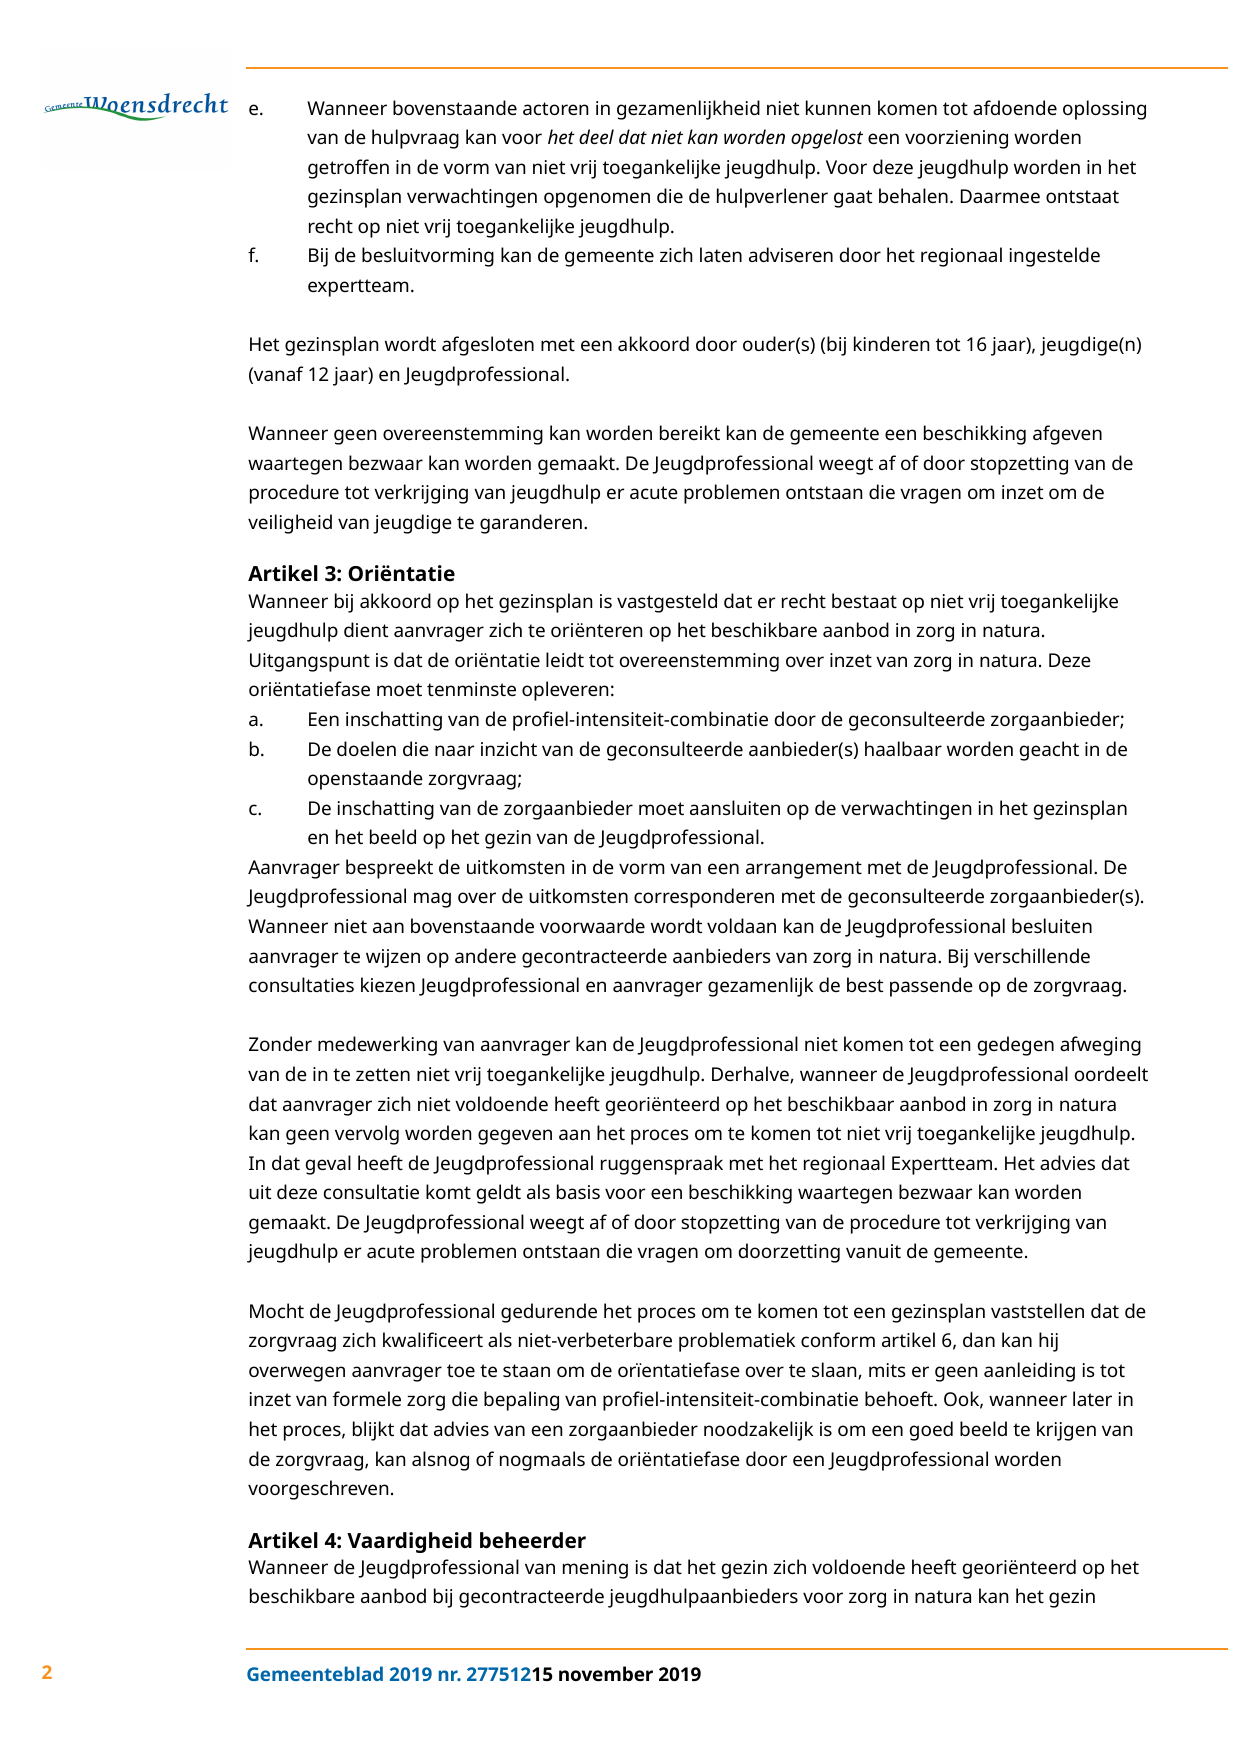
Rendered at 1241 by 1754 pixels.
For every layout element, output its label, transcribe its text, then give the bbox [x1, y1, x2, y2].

text Aanvrager bespreekt de uitkomsten in de vorm van een arrangement met de Jeugdprofessional. De Jeugdprofessional mag over de uitkomsten corresponderen met de geconsulteerde zorgaanbieder(s). Wanneer niet aan bovenstaande voorwaarde wordt voldaan kan de Jeugdprofessional besluiten aanvrager te wijzen op andere gecontracteerde aanbieders van zorg in natura. Bij verschillende consultaties kiezen Jeugdprofessional en aanvrager gezamenlijk de best passende op de zorgvraag. [248, 854, 1152, 998]
text Wanneer de Jeugdprofessional van mening is dat het gezin zich voldoende heeft georiënteerd op het beschikbare aanbod bij gecontracteerde jeugdhulpaanbieders voor zorg in natura kan het gezin [248, 1554, 1152, 1609]
list De inschatting van de zorgaanbieder moet aansluiten op de verwachtingen in het gezinsplan en het beeld op het gezin van de Jeugdprofessional. [248, 795, 1152, 850]
text Artikel 3: Oriëntatie [248, 559, 1152, 588]
list Bij de besluitvorming kan de gemeente zich laten adviseren door het regionaal ingestelde expertteam. [248, 243, 1152, 298]
text Het gezinsplan wordt afgesloten met een akkoord door ouder(s) (bij kinderen tot 16 jaar), jeugdige(n) (vanaf 12 jaar) en Jeugdprofessional. [248, 331, 1152, 387]
text Mocht de Jeugdprofessional gedurende het proces om te komen tot een gezinsplan vaststellen dat de zorgvraag zich kwalificeert als niet-verbeterbare problematiek conform artikel 6, dan kan hij overwegen aanvrager toe te staan om de orïentatiefase over te slaan, mits er geen aanleiding is tot inzet van formele zorg die bepaling van profiel-intensiteit-combinatie behoeft. Ook, wanneer later in het proces, blijkt dat advies van een zorgaanbieder noodzakelijk is om een goed beeld te krijgen van de zorgvraag, kan alsnog of nogmaals de oriëntatiefase door een Jeugdprofessional worden voorgeschreven. [248, 1298, 1152, 1501]
list De doelen die naar inzicht van de geconsulteerde aanbieder(s) haalbaar worden geacht in de openstaande zorgvraag; [248, 736, 1152, 791]
text Zonder medewerking van aanvrager kan de Jeugdprofessional niet komen tot een gedegen afweging van de in te zetten niet vrij toegankelijke jeugdhulp. Derhalve, wanneer de Jeugdprofessional oordeelt dat aanvrager zich niet voldoende heeft georiënteerd op het beschikbaar aanbod in zorg in natura kan geen vervolg worden gegeven aan het proces om te komen tot niet vrij toegankelijke jeugdhulp. In dat geval heeft de Jeugdprofessional ruggenspraak met het regionaal Expertteam. Het advies dat uit deze consultatie komt geldt als basis voor een beschikking waartegen bezwaar kan worden gemaakt. De Jeugdprofessional weegt af of door stopzetting van de procedure tot verkrijging van jeugdhulp er acute problemen ontstaan die vragen om doorzetting vanuit de gemeente. [248, 1032, 1152, 1264]
list Een inschatting van de profiel-intensiteit-combinatie door de geconsulteerde zorgaanbieder; [248, 706, 1152, 732]
list Wanneer bovenstaande actoren in gezamenlijkheid niet kunnen komen tot afdoende oplossing van de hulpvraag kan voor het deel dat niet kan worden opgelost een voorziening worden getroffen in de vorm van niet vrij toegankelijke jeugdhulp. Voor deze jeugdhulp worden in het gezinsplan verwachtingen opgenomen die de hulpverlener gaat behalen. Daarmee ontstaat recht op niet vrij toegankelijke jeugdhulp. [248, 95, 1152, 239]
picture [41, 47, 231, 172]
text Artikel 4: Vaardigheid beheerder [248, 1526, 1152, 1554]
text Wanneer bij akkoord op het gezinsplan is vastgesteld dat er recht bestaat op niet vrij toegankelijke jeugdhulp dient aanvrager zich te oriënteren op het beschikbare aanbod in zorg in natura. Uitgangspunt is dat de oriëntatie leidt tot overeenstemming over inzet van zorg in natura. Deze oriëntatiefase moet tenminste opleveren: [248, 588, 1152, 702]
text Wanneer geen overeenstemming kan worden bereikt kan de gemeente een beschikking afgeven waartegen bezwaar kan worden gemaakt. De Jeugdprofessional weegt af of door stopzetting van de procedure tot verkrijging van jeugdhulp er acute problemen ontstaan die vragen om inzet om de veiligheid van jeugdige te garanderen. [248, 420, 1152, 535]
